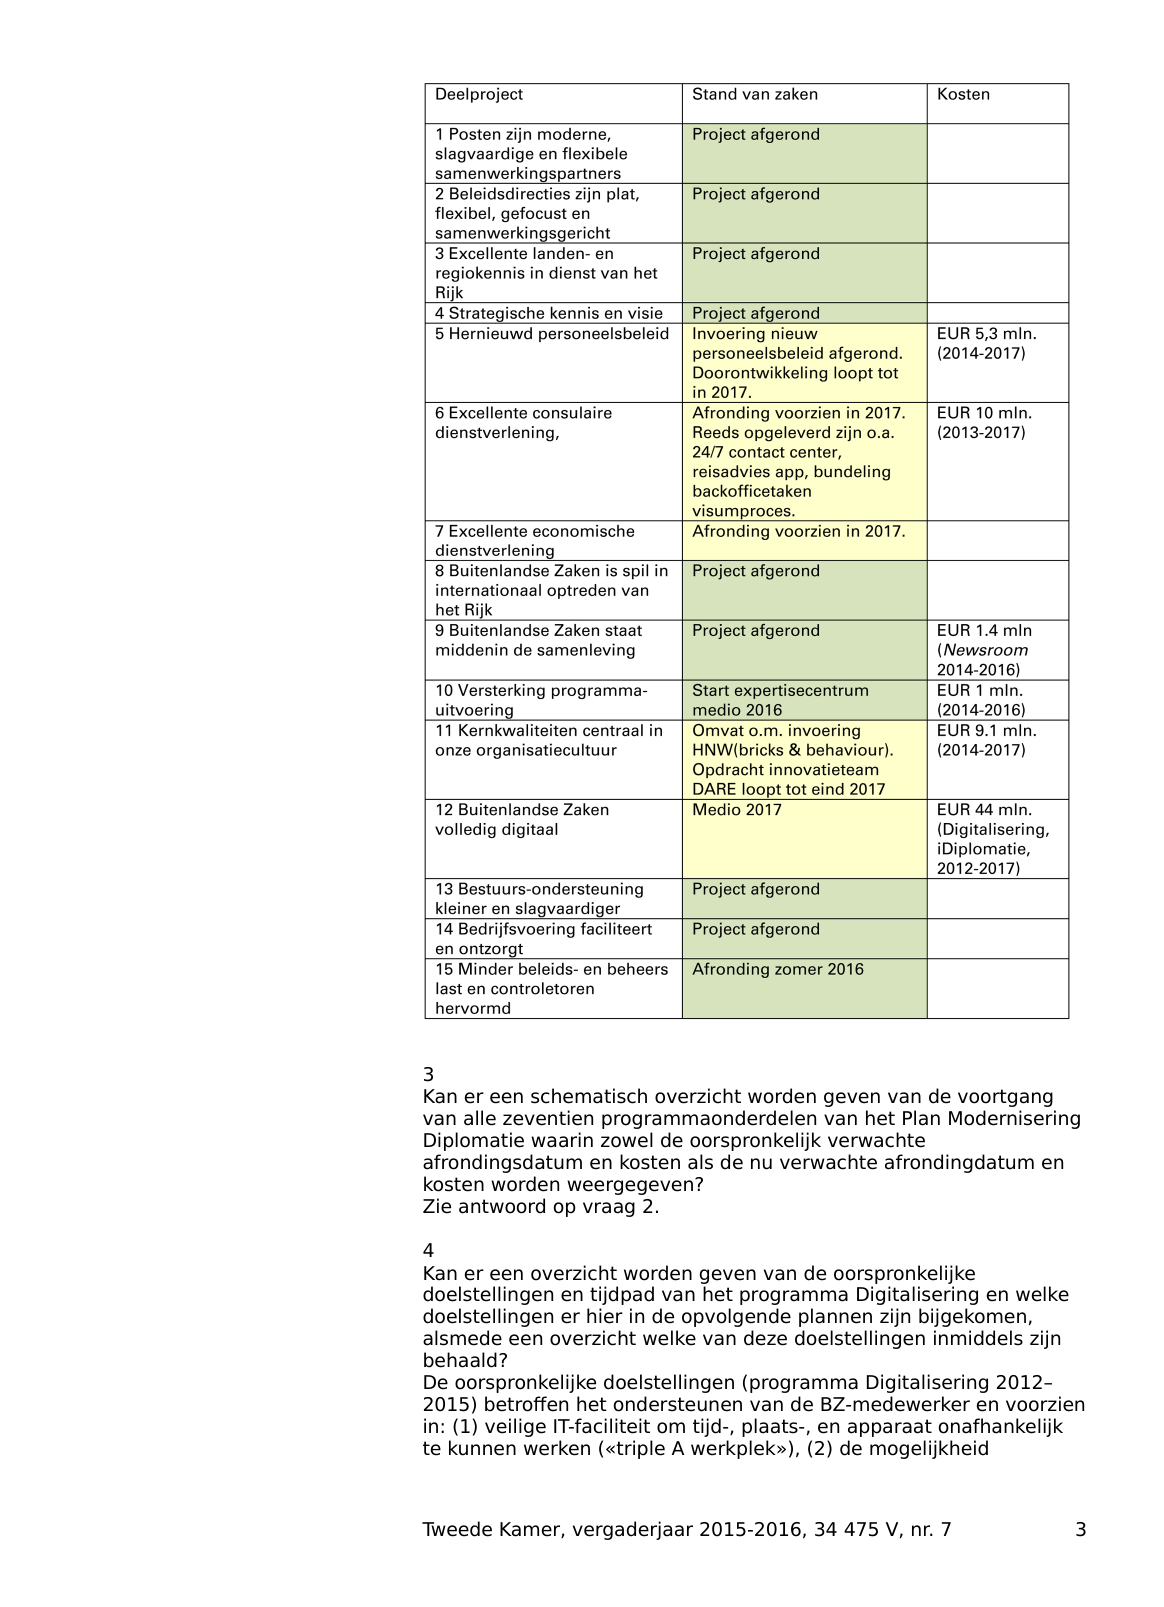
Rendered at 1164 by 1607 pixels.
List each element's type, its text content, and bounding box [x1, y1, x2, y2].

text Kan er een schematisch overzicht worden geven van de voortgang van alle zeventien programmaonderdelen van het Plan Modernisering Diplomatie waarin zowel de oorspronkelijk verwachte afrondingsdatum en kosten als de nu verwachte afrondingdatum en kosten worden weergegeven? [422, 1086, 1087, 1196]
text Kan er een overzicht worden geven van de oorspronkelijke doelstellingen en tijdpad van het programma Digitalisering en welke doelstellingen er hier in de opvolgende plannen zijn bijgekomen, alsmede een overzicht welke van deze doelstellingen inmiddels zijn behaald? [422, 1262, 1087, 1372]
text Zie antwoord op vraag 2. [422, 1196, 1087, 1218]
text De oorspronkelijke doelstellingen (programma Digitalisering 2012–2015) betroffen het ondersteunen van de BZ-medewerker en voorzien in: (1) veilige IT-faciliteit om tijd-, plaats-, en apparaat onafhankelijk te kunnen werken («triple A werkplek»), (2) de mogelijkheid [422, 1372, 1087, 1460]
text 4 [422, 1240, 1087, 1262]
text 3 [422, 1064, 1087, 1086]
picture [422, 81, 1072, 1021]
